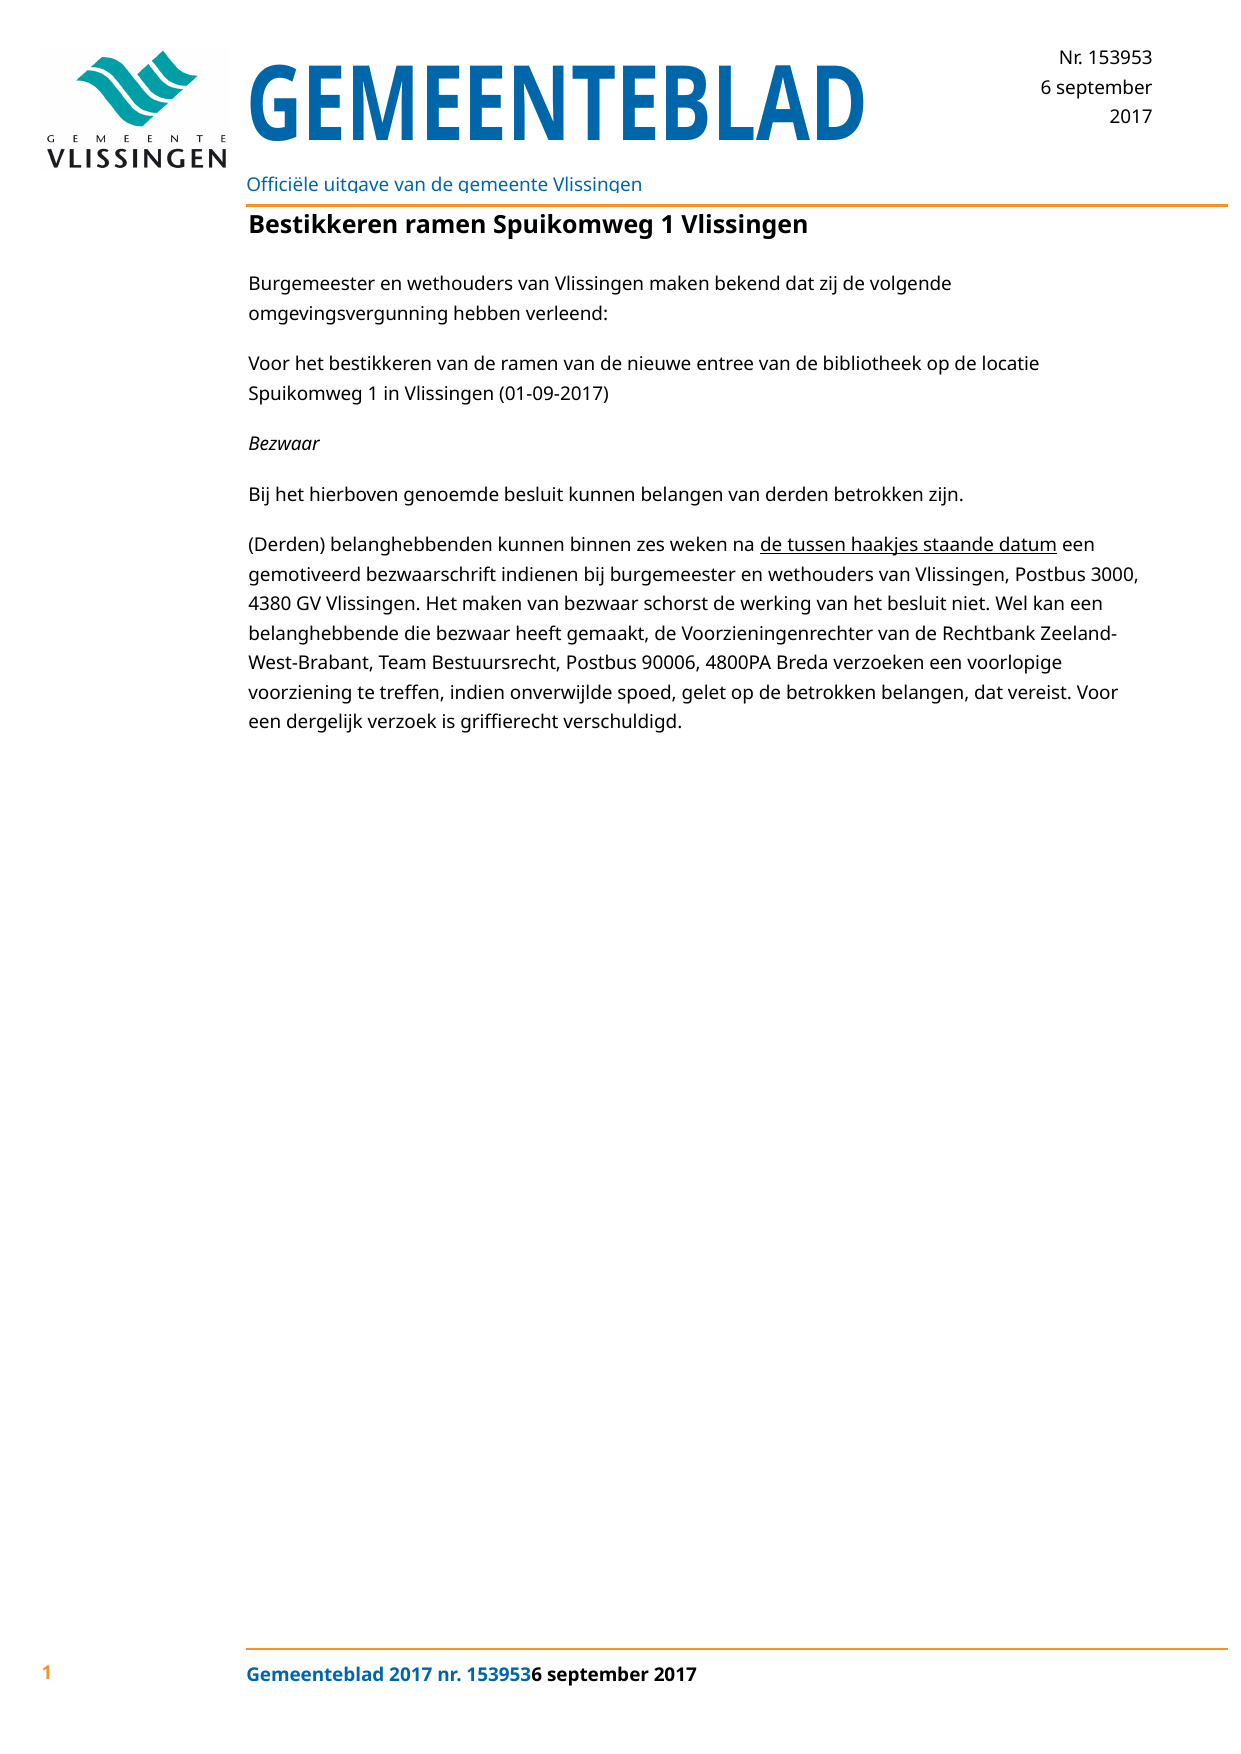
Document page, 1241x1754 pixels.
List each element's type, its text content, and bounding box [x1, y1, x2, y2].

text Bij het hierboven genoemde besluit kunnen belangen van derden betrokken zijn. [248, 481, 1152, 506]
text (Derden) belanghebbenden kunnen binnen zes weken na de tussen haakjes staande datum een gemotiveerd bezwaarschrift indienen bij burgemeester en wethouders van Vlissingen, Postbus 3000, 4380 GV Vlissingen. Het maken van bezwaar schorst de werking van het besluit niet. Wel kan een belanghebbende die bezwaar heeft gemaakt, de Voorzieningenrechter van de Rechtbank Zeeland-West-Brabant, Team Bestuursrecht, Postbus 90006, 4800PA Breda verzoeken een voorlopige voorziening te treffen, indien onverwijlde spoed, gelet op de betrokken belangen, dat vereist. Voor een dergelijk verzoek is griffierecht verschuldigd. [248, 531, 1152, 734]
picture [41, 47, 231, 172]
text Burgemeester en wethouders van Vlissingen maken bekend dat zij de volgende omgevingsvergunning hebben verleend: [248, 270, 1152, 326]
text Voor het bestikkeren van de ramen van de nieuwe entree van de bibliotheek op de locatie Spuikomweg 1 in Vlissingen (01-09-2017) [248, 350, 1152, 406]
text Bezwaar [248, 430, 1152, 456]
text Bestikkeren ramen Spuikomweg 1 Vlissingen [248, 207, 1152, 241]
